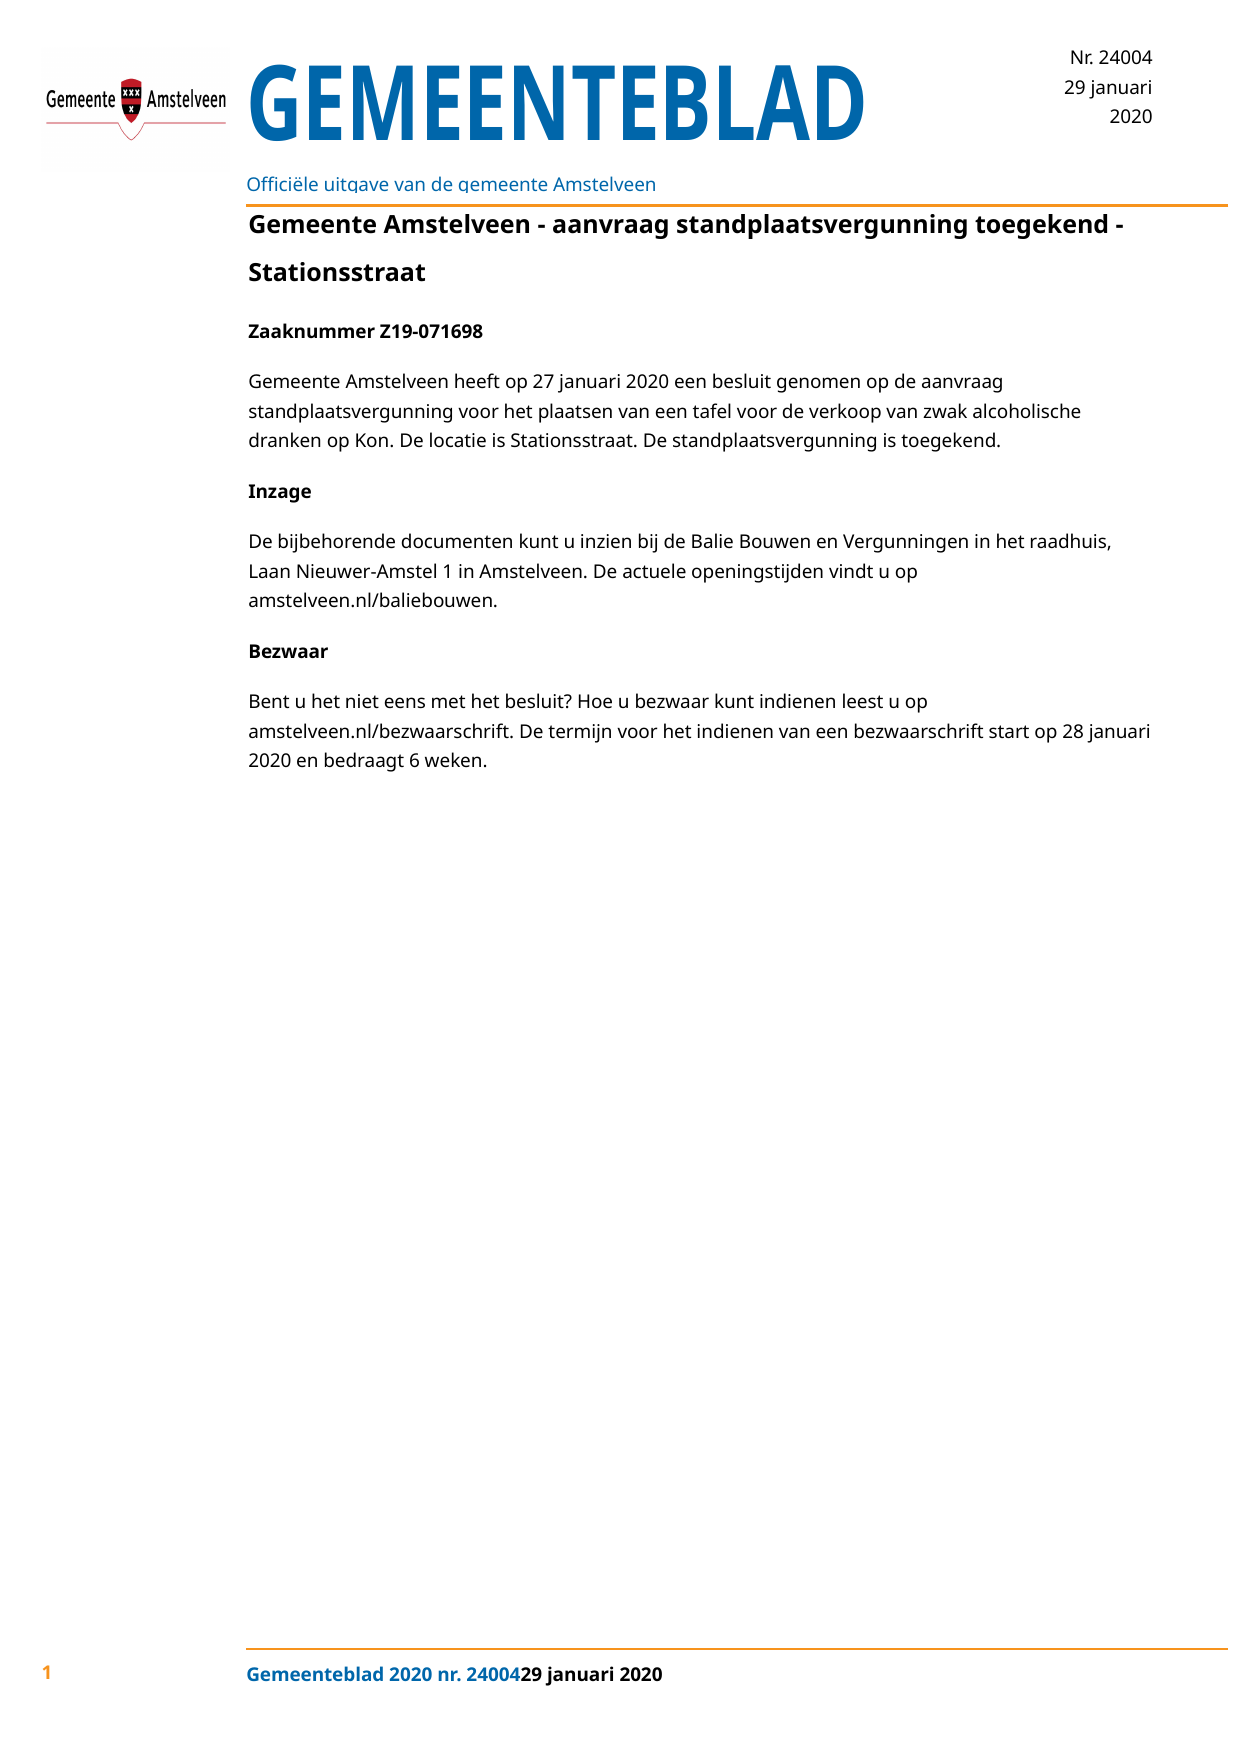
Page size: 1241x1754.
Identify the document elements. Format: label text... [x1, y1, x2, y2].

text Gemeente Amstelveen - aanvraag standplaatsvergunning toegekend - Stationsstraat [248, 207, 1152, 288]
text Zaaknummer Z19-071698 [248, 318, 1152, 344]
picture [41, 47, 231, 172]
text De bijbehorende documenten kunt u inzien bij de Balie Bouwen en Vergunningen in het raadhuis, Laan Nieuwer-Amstel 1 in Amstelveen. De actuele openingstijden vindt u op amstelveen.nl/baliebouwen. [248, 528, 1152, 613]
text Gemeente Amstelveen heeft op 27 januari 2020 een besluit genomen op de aanvraag standplaatsvergunning voor het plaatsen van een tafel voor de verkoop van zwak alcoholische dranken op Kon. De locatie is Stationsstraat. De standplaatsvergunning is toegekend. [248, 368, 1152, 453]
text Inzage [248, 478, 1152, 504]
text Bent u het niet eens met het besluit? Hoe u bezwaar kunt indienen leest u op amstelveen.nl/bezwaarschrift. De termijn voor het indienen van een bezwaarschrift start op 28 januari 2020 en bedraagt 6 weken. [248, 688, 1152, 773]
text Bezwaar [248, 638, 1152, 664]
